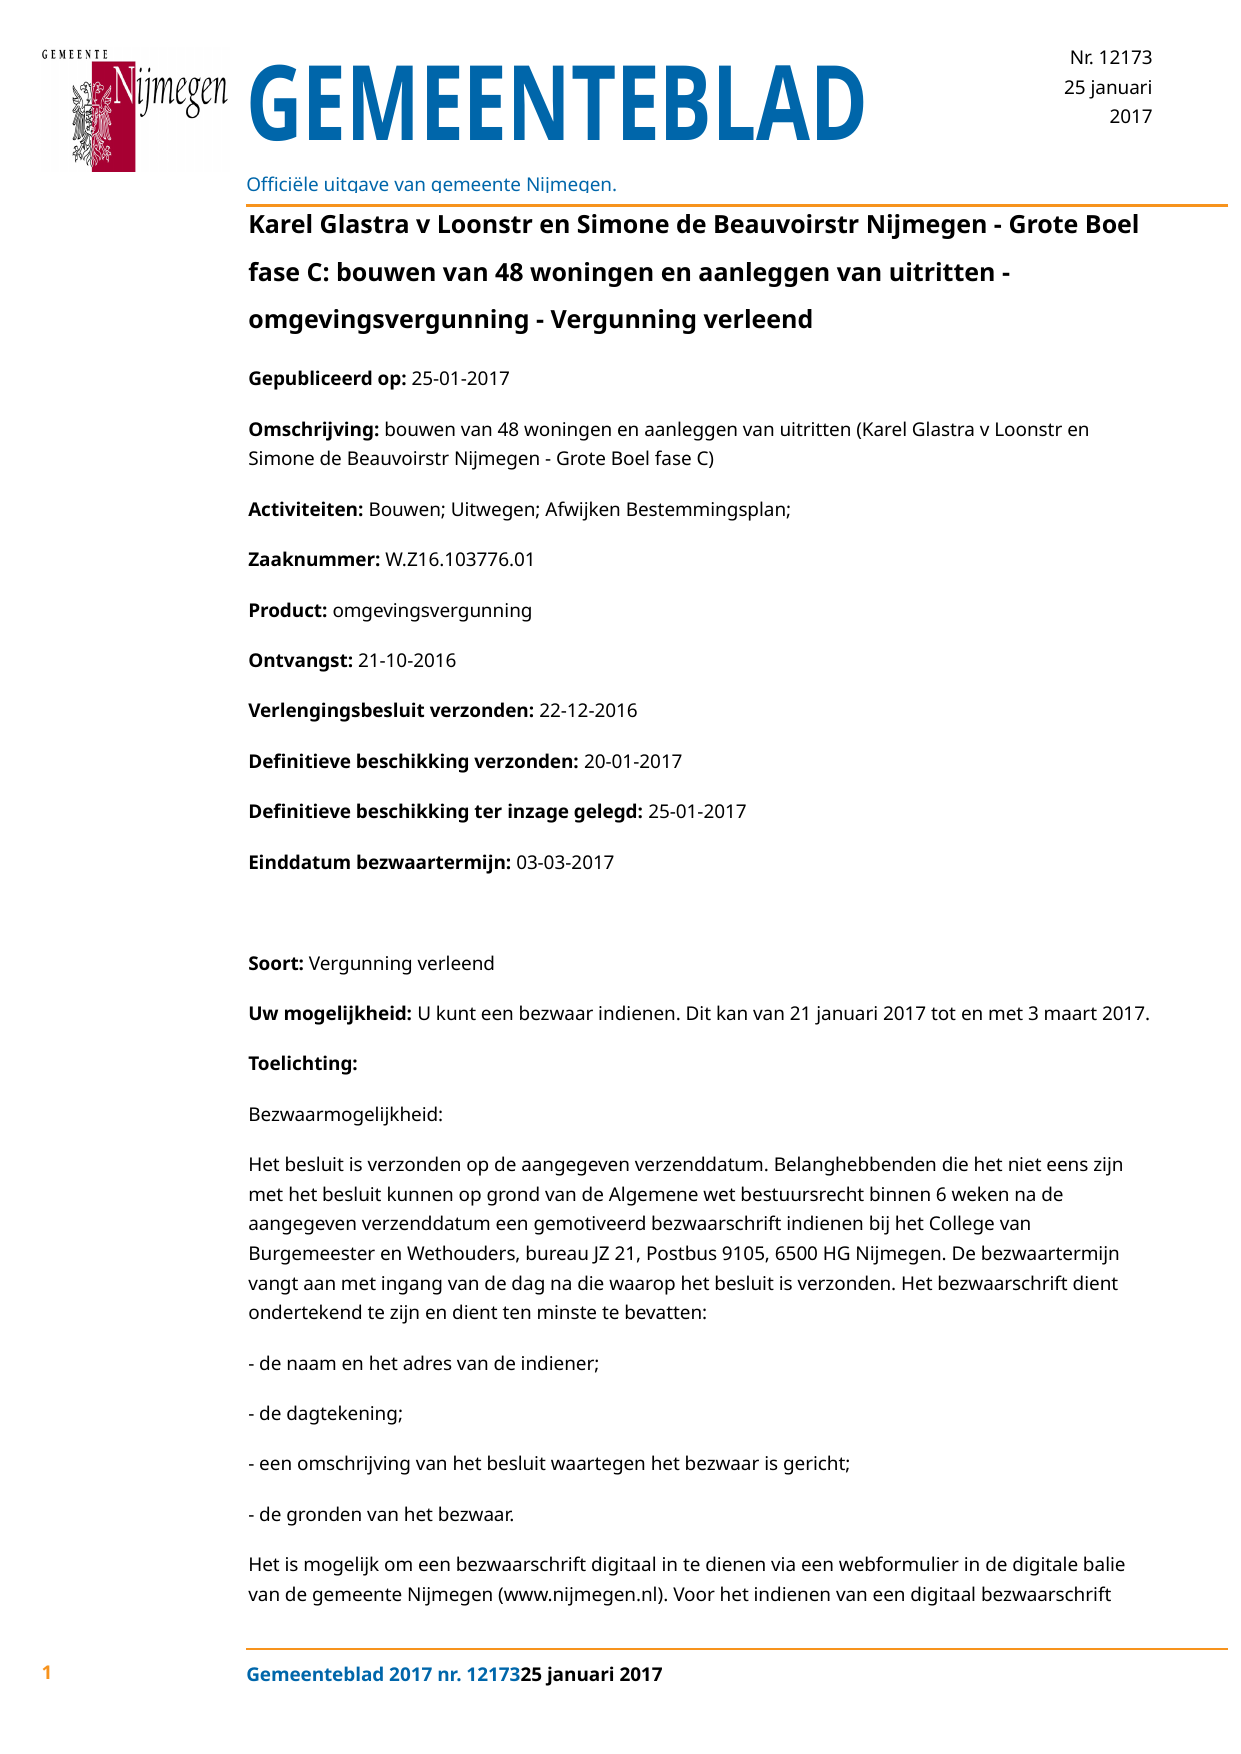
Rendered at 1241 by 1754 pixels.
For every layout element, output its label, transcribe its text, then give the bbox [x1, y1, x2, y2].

text Product: omgevingsvergunning [248, 597, 1152, 622]
text Bezwaarmogelijkheid: [248, 1101, 1152, 1127]
text Het is mogelijk om een bezwaarschrift digitaal in te dienen via een webformulier in de digitale balie van de gemeente Nijmegen (www.nijmegen.nl). Voor het indienen van een digitaal bezwaarschrift [248, 1551, 1152, 1607]
text Toelichting: [248, 1051, 1152, 1076]
text Ontvangst: 21-10-2016 [248, 647, 1152, 673]
text - de gronden van het bezwaar. [248, 1501, 1152, 1527]
text Activiteiten: Bouwen; Uitwegen; Afwijken Bestemmingsplan; [248, 496, 1152, 522]
picture [41, 47, 231, 172]
text Definitieve beschikking verzonden: 20-01-2017 [248, 748, 1152, 774]
text Soort: Vergunning verleend [248, 950, 1152, 975]
text Gepubliceerd op: 25-01-2017 [248, 366, 1152, 391]
text Verlengingsbesluit verzonden: 22-12-2016 [248, 698, 1152, 723]
text Uw mogelijkheid: U kunt een bezwaar indienen. Dit kan van 21 januari 2017 tot en met 3 maart 2017. [248, 1000, 1152, 1026]
text Karel Glastra v Loonstr en Simone de Beauvoirstr Nijmegen - Grote Boel fase C: bouwen van 48 woningen en aanleggen van uitritten - omgevingsvergunning - Vergunning verleend [248, 207, 1152, 336]
text - de naam en het adres van de indiener; [248, 1350, 1152, 1375]
text Einddatum bezwaartermijn: 03-03-2017 [248, 849, 1152, 874]
text Zaaknummer: W.Z16.103776.01 [248, 546, 1152, 572]
text Definitieve beschikking ter inzage gelegd: 25-01-2017 [248, 798, 1152, 824]
text Het besluit is verzonden op de aangegeven verzenddatum. Belanghebbenden die het niet eens zijn met het besluit kunnen op grond van de Algemene wet bestuursrecht binnen 6 weken na de aangegeven verzenddatum een gemotiveerd bezwaarschrift indienen bij het College van Burgemeester en Wethouders, bureau JZ 21, Postbus 9105, 6500 HG Nijmegen. De bezwaartermijn vangt aan met ingang van de dag na die waarop het besluit is verzonden. Het bezwaarschrift dient ondertekend te zijn en dient ten minste te bevatten: [248, 1151, 1152, 1325]
text - de dagtekening; [248, 1400, 1152, 1426]
text Omschrijving: bouwen van 48 woningen en aanleggen van uitritten (Karel Glastra v Loonstr en Simone de Beauvoirstr Nijmegen - Grote Boel fase C) [248, 416, 1152, 471]
text - een omschrijving van het besluit waartegen het bezwaar is gericht; [248, 1451, 1152, 1476]
